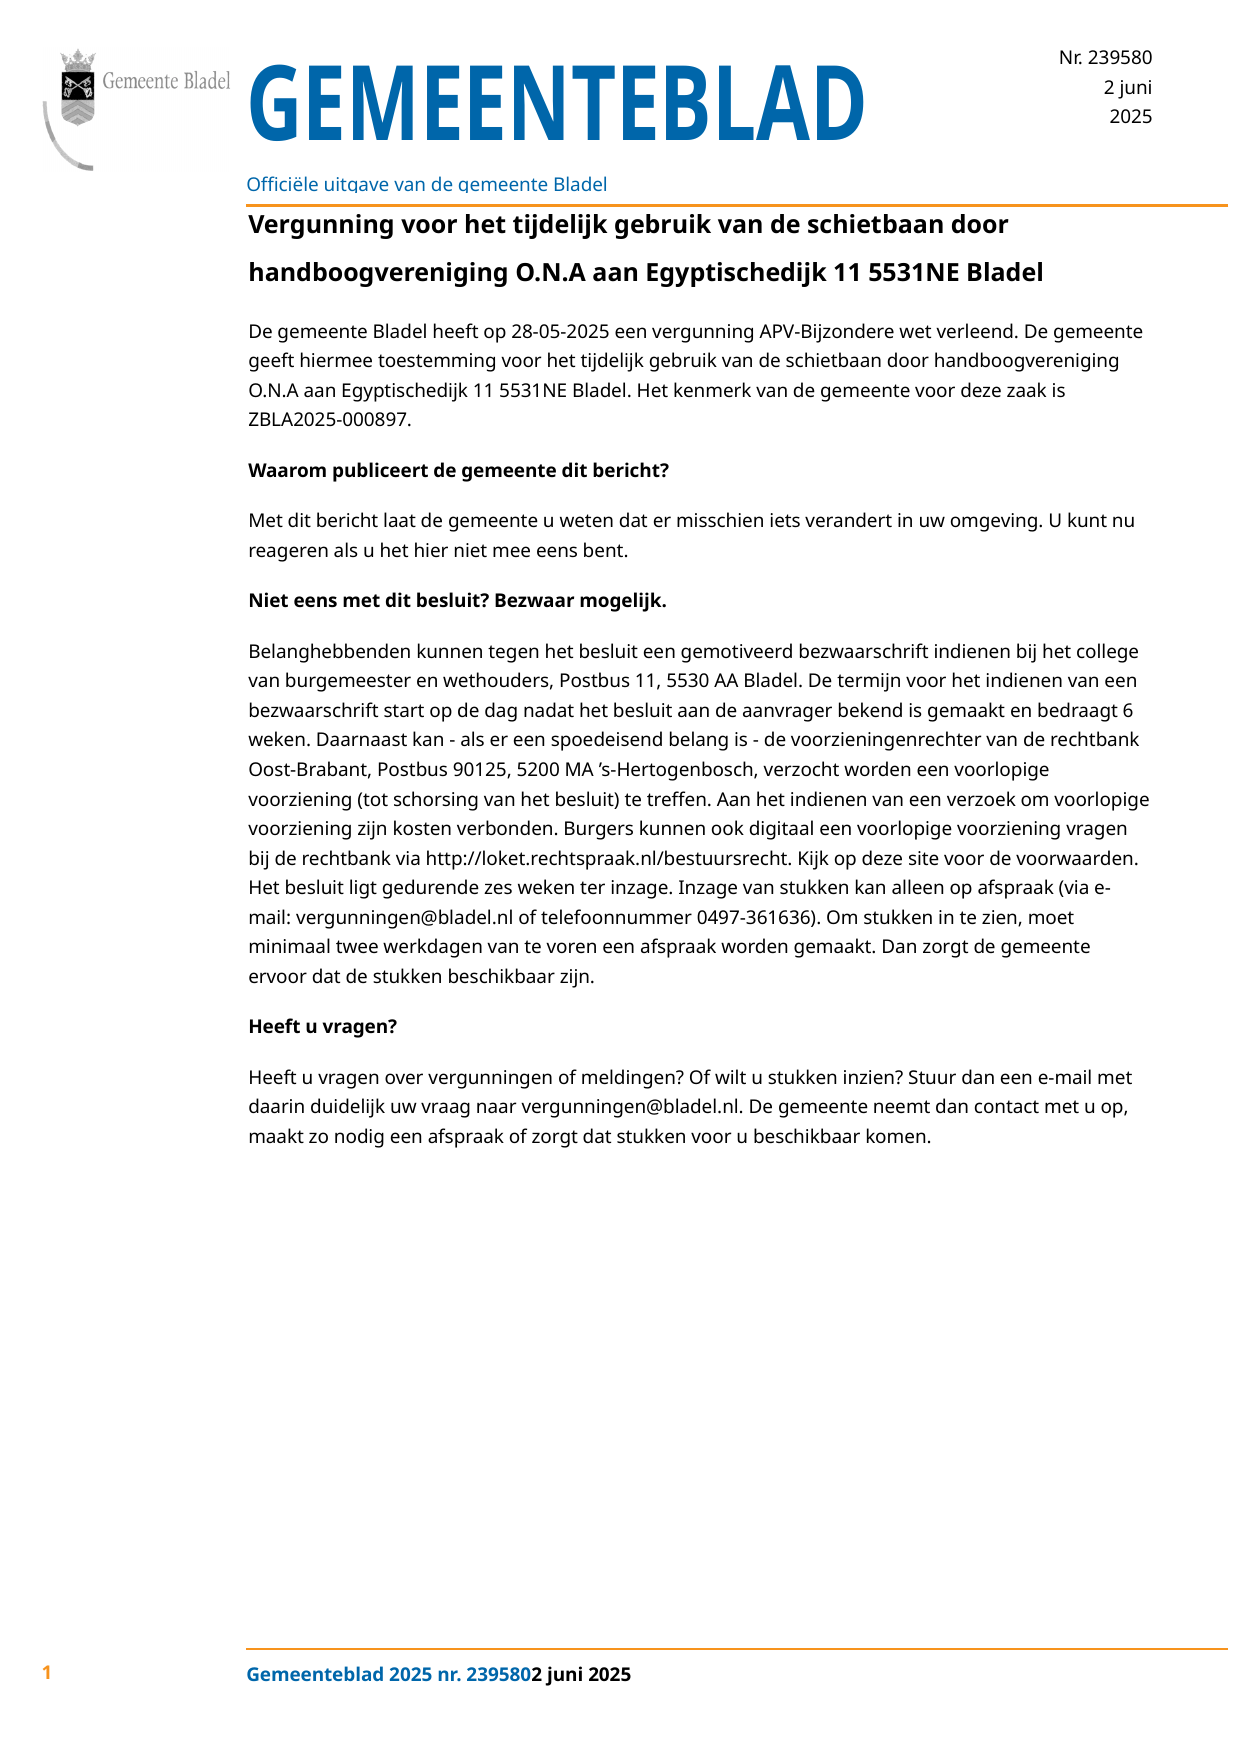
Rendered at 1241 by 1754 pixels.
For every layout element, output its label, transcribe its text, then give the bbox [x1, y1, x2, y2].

picture [41, 47, 231, 172]
text Belanghebbenden kunnen tegen het besluit een gemotiveerd bezwaarschrift indienen bij het college van burgemeester en wethouders, Postbus 11, 5530 AA Bladel. De termijn voor het indienen van een bezwaarschrift start op de dag nadat het besluit aan de aanvrager bekend is gemaakt en bedraagt 6 weken. Daarnaast kan - als er een spoedeisend belang is - de voorzieningenrechter van de rechtbank Oost-Brabant, Postbus 90125, 5200 MA ’s-Hertogenbosch, verzocht worden een voorlopige voorziening (tot schorsing van het besluit) te treffen. Aan het indienen van een verzoek om voorlopige voorziening zijn kosten verbonden. Burgers kunnen ook digitaal een voorlopige voorziening vragen bij de rechtbank via http://loket.rechtspraak.nl/bestuursrecht. Kijk op deze site voor de voorwaarden. Het besluit ligt gedurende zes weken ter inzage. Inzage van stukken kan alleen op afspraak (via e-mail: vergunningen@bladel.nl of telefoonnummer 0497-361636). Om stukken in te zien, moet minimaal twee werkdagen van te voren een afspraak worden gemaakt. Dan zorgt de gemeente ervoor dat de stukken beschikbaar zijn. [248, 638, 1152, 989]
text Heeft u vragen? [248, 1014, 1152, 1039]
text Met dit bericht laat de gemeente u weten dat er misschien iets verandert in uw omgeving. U kunt nu reageren als u het hier niet mee eens bent. [248, 507, 1152, 563]
text Heeft u vragen over vergunningen of meldingen? Of wilt u stukken inzien? Stuur dan een e-mail met daarin duidelijk uw vraag naar vergunningen@bladel.nl. De gemeente neemt dan contact met u op, maakt zo nodig een afspraak of zorgt dat stukken voor u beschikbaar komen. [248, 1064, 1152, 1149]
text De gemeente Bladel heeft op 28-05-2025 een vergunning APV-Bijzondere wet verleend. De gemeente geeft hiermee toestemming voor het tijdelijk gebruik van de schietbaan door handboogvereniging O.N.A aan Egyptischedijk 11 5531NE Bladel. Het kenmerk van de gemeente voor deze zaak is ZBLA2025-000897. [248, 318, 1152, 432]
text Niet eens met dit besluit? Bezwaar mogelijk. [248, 587, 1152, 613]
text Vergunning voor het tijdelijk gebruik van de schietbaan door handboogvereniging O.N.A aan Egyptischedijk 11 5531NE Bladel [248, 207, 1152, 288]
text Waarom publiceert de gemeente dit bericht? [248, 457, 1152, 483]
